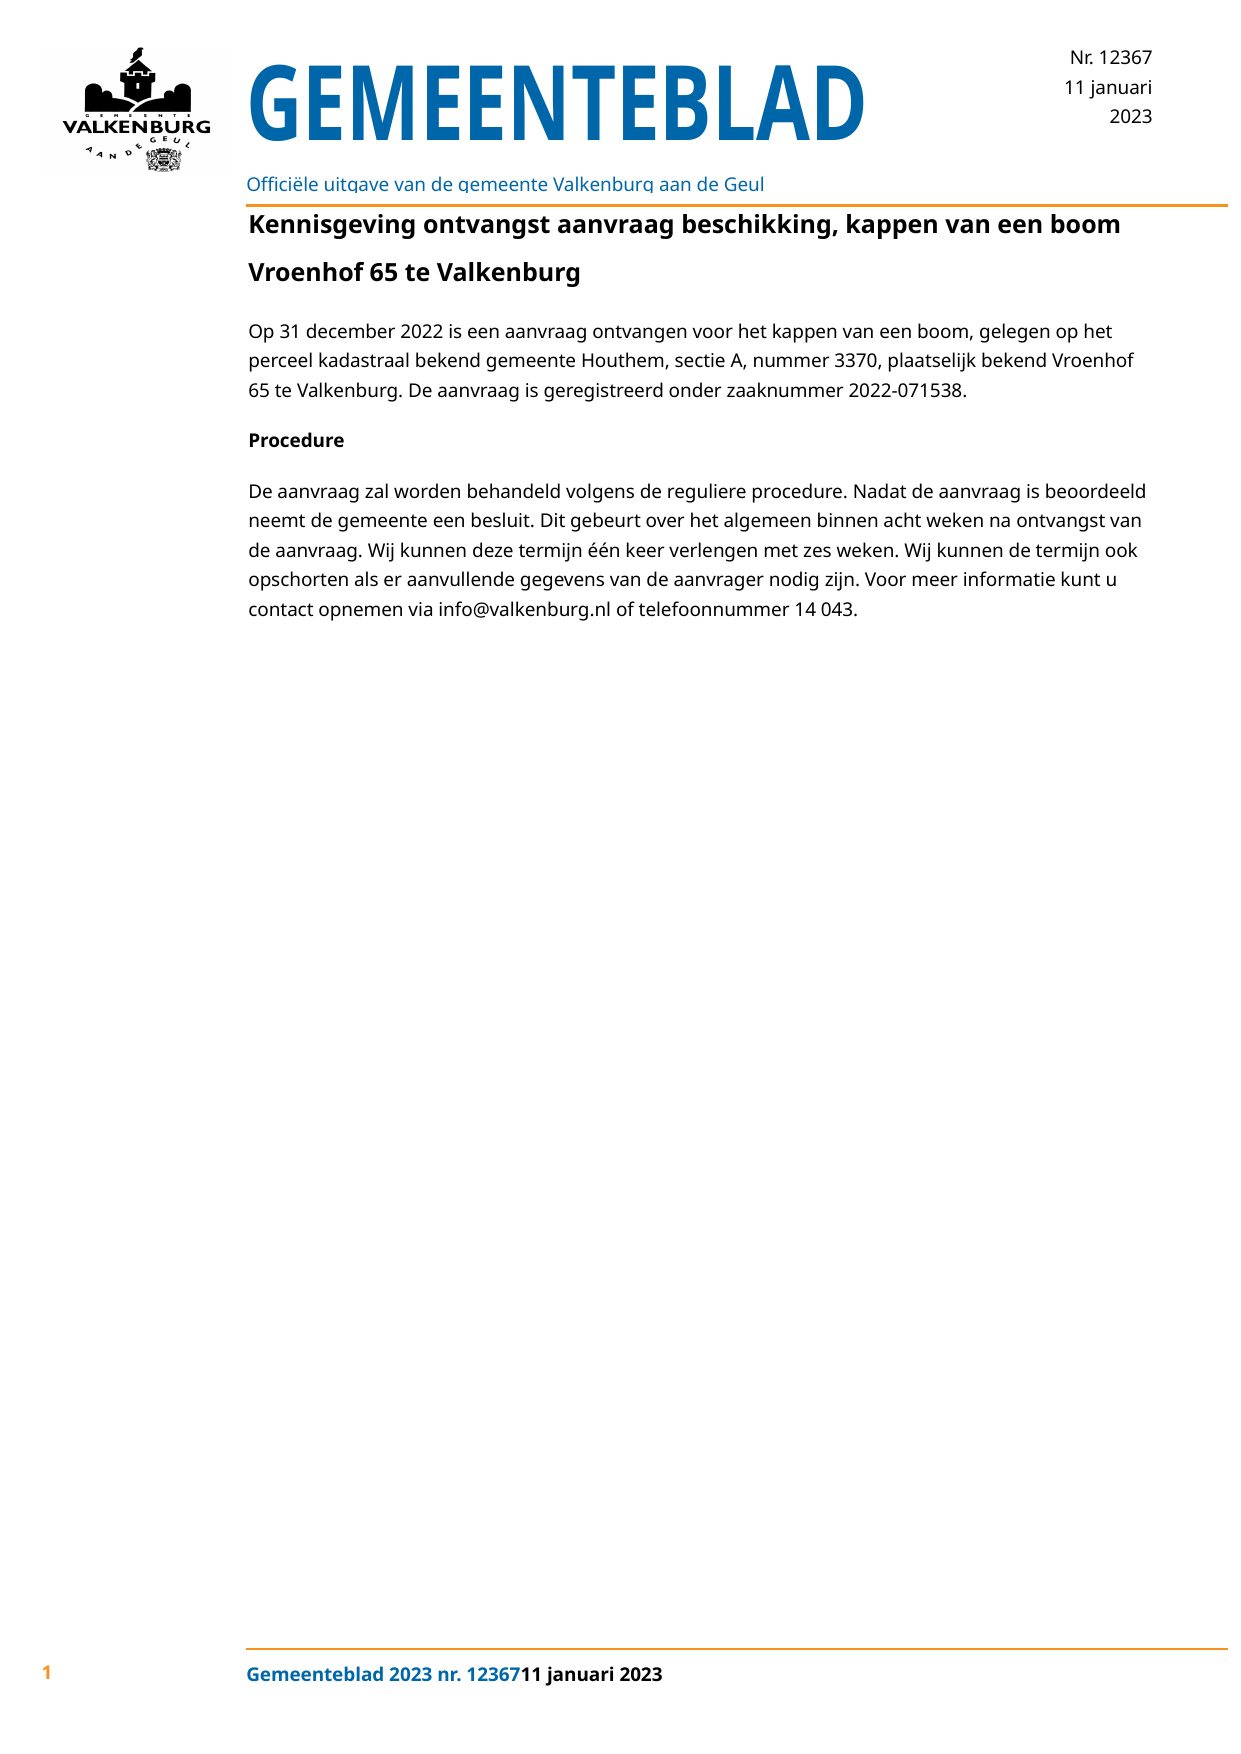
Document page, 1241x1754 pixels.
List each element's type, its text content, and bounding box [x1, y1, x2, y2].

text De aanvraag zal worden behandeld volgens de reguliere procedure. Nadat de aanvraag is beoordeeld neemt de gemeente een besluit. Dit gebeurt over het algemeen binnen acht weken na ontvangst van de aanvraag. Wij kunnen deze termijn één keer verlengen met zes weken. Wij kunnen de termijn ook opschorten als er aanvullende gegevens van de aanvrager nodig zijn. Voor meer informatie kunt u contact opnemen via info@valkenburg.nl of telefoonnummer 14 043. [248, 478, 1152, 622]
text Kennisgeving ontvangst aanvraag beschikking, kappen van een boom Vroenhof 65 te Valkenburg [248, 207, 1152, 288]
text Procedure [248, 427, 1152, 453]
text Op 31 december 2022 is een aanvraag ontvangen voor het kappen van een boom, gelegen op het perceel kadastraal bekend gemeente Houthem, sectie A, nummer 3370, plaatselijk bekend Vroenhof 65 te Valkenburg. De aanvraag is geregistreerd onder zaaknummer 2022-071538. [248, 318, 1152, 403]
picture [41, 47, 231, 172]
